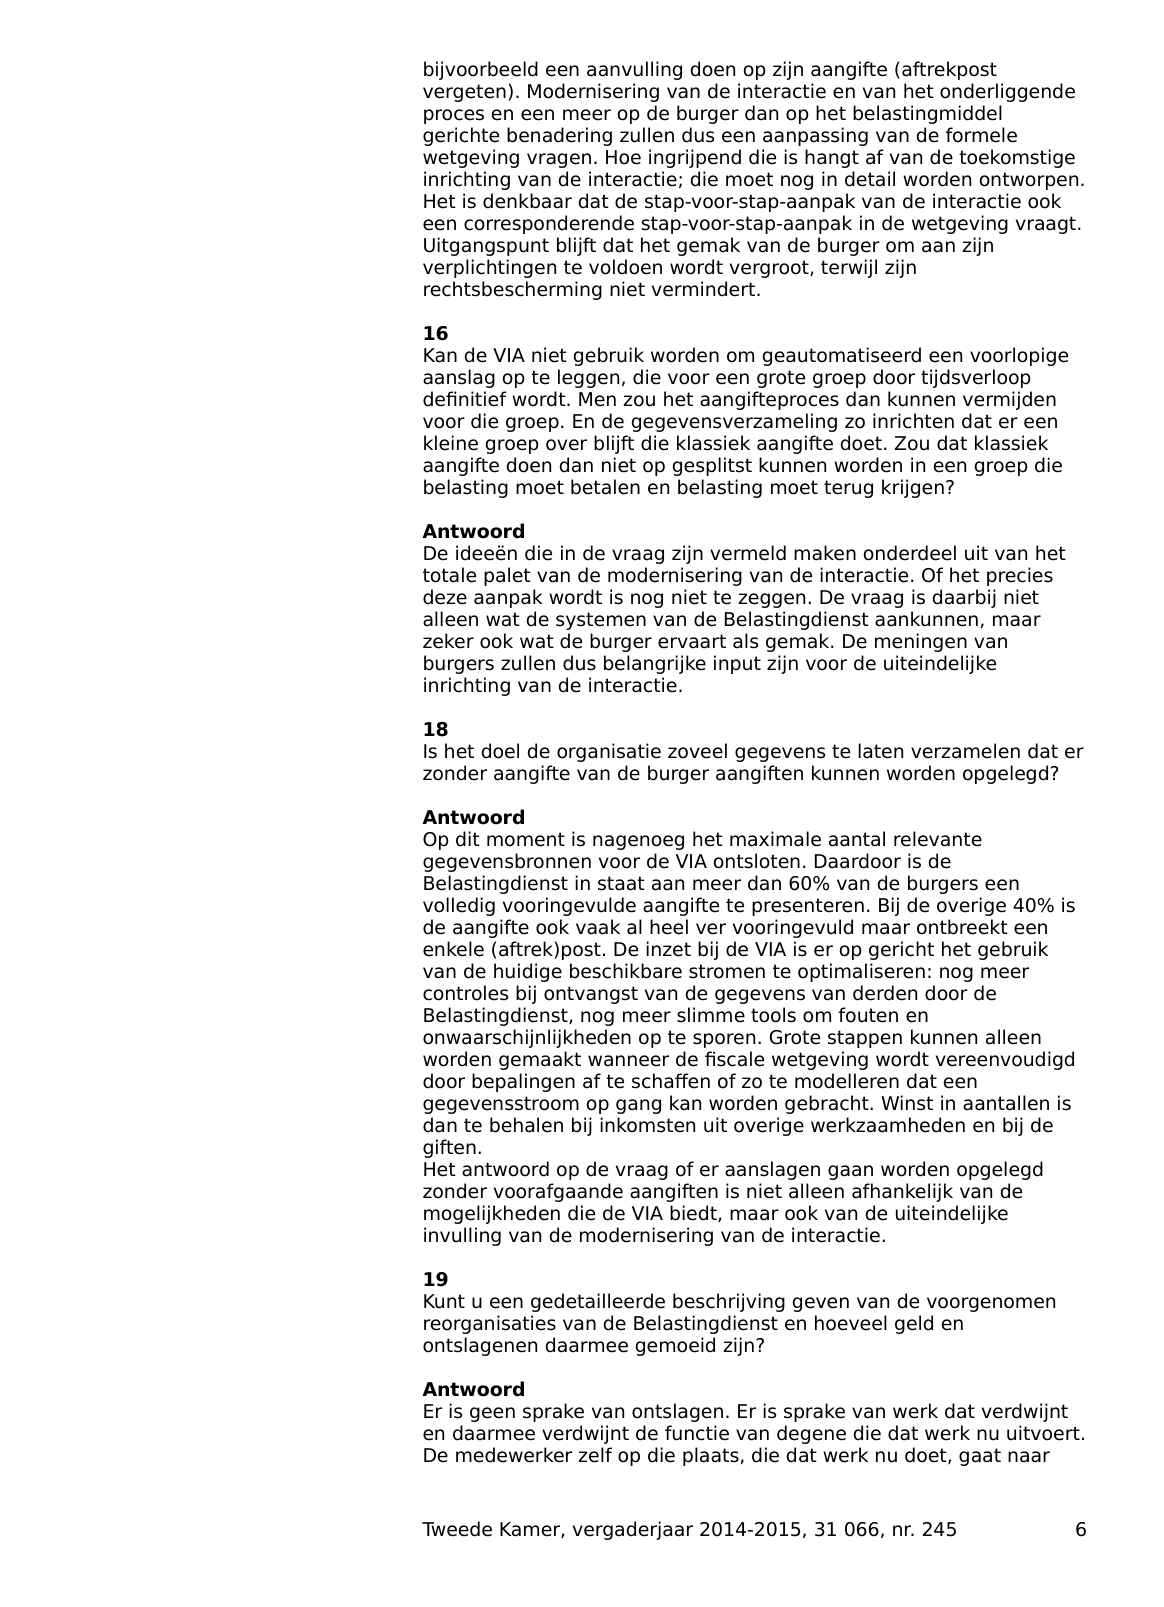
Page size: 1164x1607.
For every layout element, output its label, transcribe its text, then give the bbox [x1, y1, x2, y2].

text Het antwoord op de vraag of er aanslagen gaan worden opgelegd zonder voorafgaande aangiften is niet alleen afhankelijk van de mogelijkheden die de VIA biedt, maar ook van de uiteindelijke invulling van de modernisering van de interactie. [422, 1159, 1087, 1247]
text De ideeën die in de vraag zijn vermeld maken onderdeel uit van het totale palet van de modernisering van de interactie. Of het precies deze aanpak wordt is nog niet te zeggen. De vraag is daarbij niet alleen wat de systemen van de Belastingdienst aankunnen, maar zeker ook wat de burger ervaart als gemak. De meningen van burgers zullen dus belangrijke input zijn voor de uiteindelijke inrichting van de interactie. [422, 543, 1087, 697]
text 18 [422, 719, 1087, 741]
text 19 [422, 1269, 1087, 1291]
text Is het doel de organisatie zoveel gegevens te laten verzamelen dat er zonder aangifte van de burger aangiften kunnen worden opgelegd? [422, 741, 1087, 785]
text Antwoord [422, 521, 1087, 543]
text Kan de VIA niet gebruik worden om geautomatiseerd een voorlopige aanslag op te leggen, die voor een grote groep door tijdsverloop definitief wordt. Men zou het aangifteproces dan kunnen vermijden voor die groep. En de gegevensverzameling zo inrichten dat er een kleine groep over blijft die klassiek aangifte doet. Zou dat klassiek aangifte doen dan niet op gesplitst kunnen worden in een groep die belasting moet betalen en belasting moet terug krijgen? [422, 345, 1087, 499]
text Er is geen sprake van ontslagen. Er is sprake van werk dat verdwijnt en daarmee verdwijnt de functie van degene die dat werk nu uitvoert. De medewerker zelf op die plaats, die dat werk nu doet, gaat naar [422, 1401, 1087, 1467]
text Antwoord [422, 807, 1087, 829]
text Op dit moment is nagenoeg het maximale aantal relevante gegevensbronnen voor de VIA ontsloten. Daardoor is de Belastingdienst in staat aan meer dan 60% van de burgers een volledig vooringevulde aangifte te presenteren. Bij de overige 40% is de aangifte ook vaak al heel ver vooringevuld maar ontbreekt een enkele (aftrek)post. De inzet bij de VIA is er op gericht het gebruik van de huidige beschikbare stromen te optimaliseren: nog meer controles bij ontvangst van de gegevens van derden door de Belastingdienst, nog meer slimme tools om fouten en onwaarschijnlijkheden op te sporen. Grote stappen kunnen alleen worden gemaakt wanneer de fiscale wetgeving wordt vereenvoudigd door bepalingen af te schaffen of zo te modelleren dat een gegevensstroom op gang kan worden gebracht. Winst in aantallen is dan te behalen bij inkomsten uit overige werkzaamheden en bij de giften. [422, 829, 1087, 1159]
text Kunt u een gedetailleerde beschrijving geven van de voorgenomen reorganisaties van de Belastingdienst en hoeveel geld en ontslagenen daarmee gemoeid zijn? [422, 1291, 1087, 1357]
text Antwoord [422, 1379, 1087, 1401]
text bijvoorbeeld een aanvulling doen op zijn aangifte (aftrekpost vergeten). Modernisering van de interactie en van het onderliggende proces en een meer op de burger dan op het belastingmiddel gerichte benadering zullen dus een aanpassing van de formele wetgeving vragen. Hoe ingrijpend die is hangt af van de toekomstige inrichting van de interactie; die moet nog in detail worden ontworpen. Het is denkbaar dat de stap-voor-stap-aanpak van de interactie ook een corresponderende stap-voor-stap-aanpak in de wetgeving vraagt. Uitgangspunt blijft dat het gemak van de burger om aan zijn verplichtingen te voldoen wordt vergroot, terwijl zijn rechtsbescherming niet vermindert. [422, 59, 1087, 301]
text 16 [422, 323, 1087, 345]
